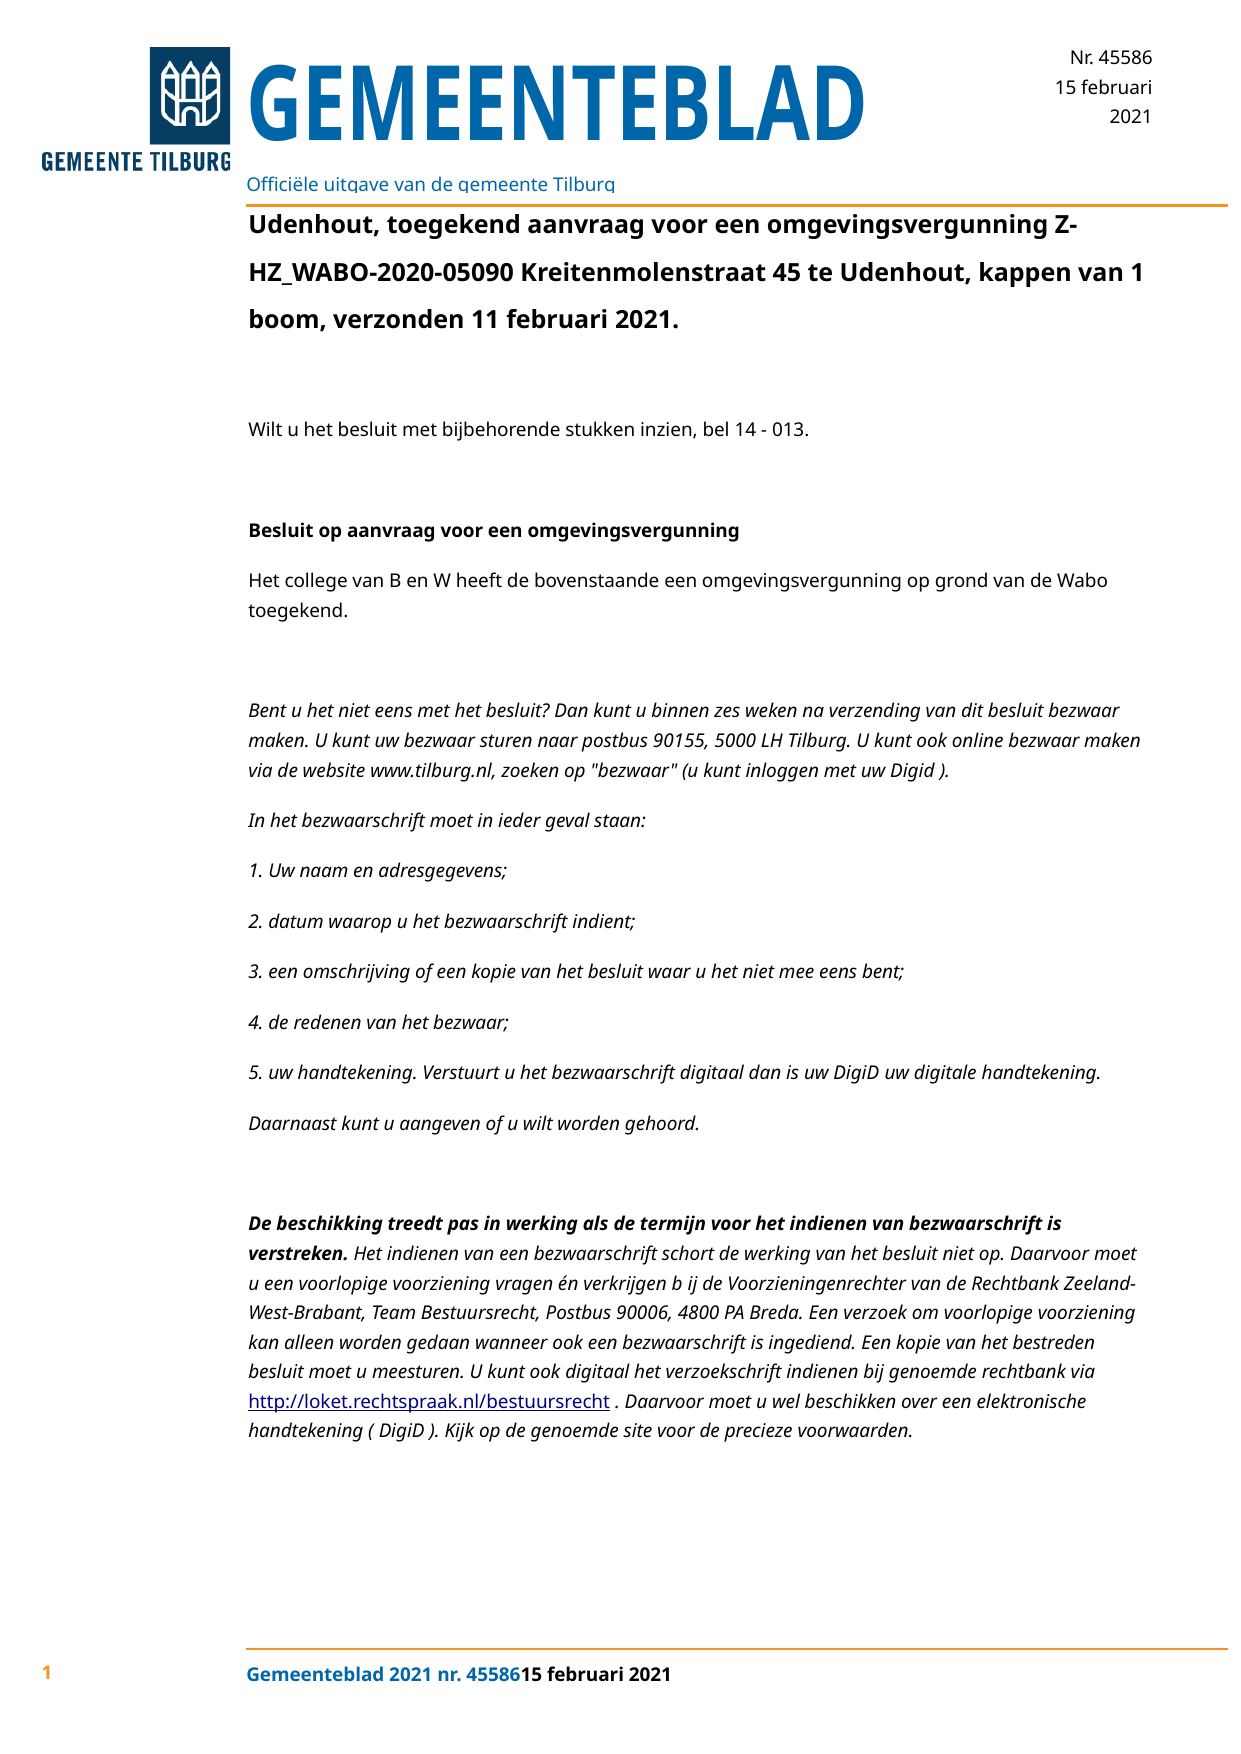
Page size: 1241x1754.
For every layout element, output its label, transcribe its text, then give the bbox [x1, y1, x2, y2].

text 3. een omschrijving of een kopie van het besluit waar u het niet mee eens bent; [248, 958, 1152, 984]
text Bent u het niet eens met het besluit? Dan kunt u binnen zes weken na verzending van dit besluit bezwaar maken. U kunt uw bezwaar sturen naar postbus 90155, 5000 LH Tilburg. U kunt ook online bezwaar maken via de website www.tilburg.nl, zoeken op "bezwaar" (u kunt inloggen met uw Digid ). [248, 698, 1152, 782]
text 2. datum waarop u het bezwaarschrift indient; [248, 908, 1152, 934]
text Daarnaast kunt u aangeven of u wilt worden gehoord. [248, 1110, 1152, 1135]
text 5. uw handtekening. Verstuurt u het bezwaarschrift digitaal dan is uw DigiD uw digitale handtekening. [248, 1059, 1152, 1085]
text De beschikking treedt pas in werking als de termijn voor het indienen van bezwaarschrift is verstreken. Het indienen van een bezwaarschrift schort de werking van het besluit niet op. Daarvoor moet u een voorlopige voorziening vragen én verkrijgen b ij de Voorzieningenrechter van de Rechtbank Zeeland-West-Brabant, Team Bestuursrecht, Postbus 90006, 4800 PA Breda. Een verzoek om voorlopige voorziening kan alleen worden gedaan wanneer ook een bezwaarschrift is ingediend. Een kopie van het bestreden besluit moet u meesturen. U kunt ook digitaal het verzoekschrift indienen bij genoemde rechtbank via http://loket.rechtspraak.nl/bestuursrecht . Daarvoor moet u wel beschikken over een elektronische handtekening ( DigiD ). Kijk op de genoemde site voor de precieze voorwaarden. [248, 1211, 1152, 1443]
text Wilt u het besluit met bijbehorende stukken inzien, bel 14 - 013. [248, 416, 1152, 442]
text In het bezwaarschrift moet in ieder geval staan: [248, 807, 1152, 833]
picture [41, 47, 231, 172]
text Udenhout, toegekend aanvraag voor een omgevingsvergunning Z-HZ_WABO-2020-05090 Kreitenmolenstraat 45 te Udenhout, kappen van 1 boom, verzonden 11 februari 2021. [248, 207, 1152, 336]
text Besluit op aanvraag voor een omgevingsvergunning [248, 517, 1152, 542]
text 1. Uw naam en adresgegevens; [248, 858, 1152, 883]
text Het college van B en W heeft de bovenstaande een omgevingsvergunning op grond van de Wabo toegekend. [248, 567, 1152, 622]
text 4. de redenen van het bezwaar; [248, 1009, 1152, 1034]
